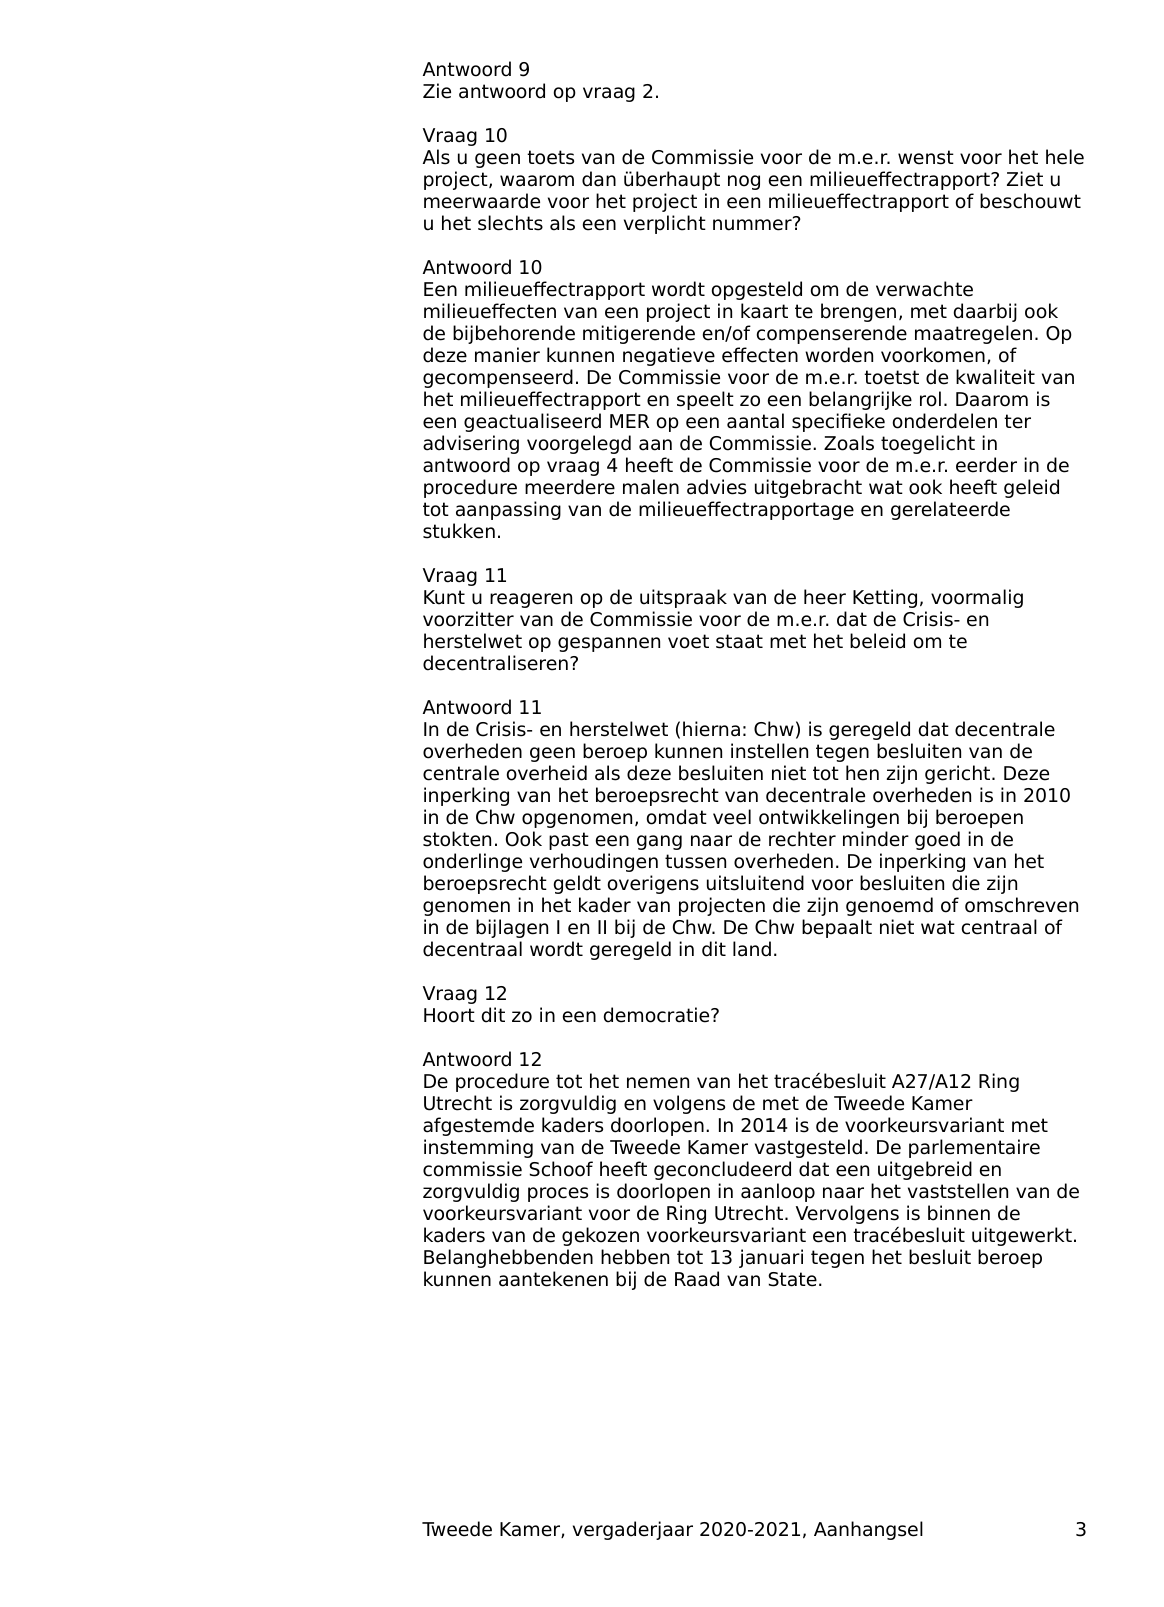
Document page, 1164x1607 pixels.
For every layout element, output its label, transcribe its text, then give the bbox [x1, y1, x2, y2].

text Antwoord 9 [422, 59, 1087, 81]
text Een milieueffectrapport wordt opgesteld om de verwachte milieueffecten van een project in kaart te brengen, met daarbij ook de bijbehorende mitigerende en/of compenserende maatregelen. Op deze manier kunnen negatieve effecten worden voorkomen, of gecompenseerd. De Commissie voor de m.e.r. toetst de kwaliteit van het milieueffectrapport en speelt zo een belangrijke rol. Daarom is een geactualiseerd MER op een aantal specifieke onderdelen ter advisering voorgelegd aan de Commissie. Zoals toegelicht in antwoord op vraag 4 heeft de Commissie voor de m.e.r. eerder in de procedure meerdere malen advies uitgebracht wat ook heeft geleid tot aanpassing van de milieueffectrapportage en gerelateerde stukken. [422, 279, 1087, 543]
text De procedure tot het nemen van het tracébesluit A27/A12 Ring Utrecht is zorgvuldig en volgens de met de Tweede Kamer afgestemde kaders doorlopen. In 2014 is de voorkeursvariant met instemming van de Tweede Kamer vastgesteld. De parlementaire commissie Schoof heeft geconcludeerd dat een uitgebreid en zorgvuldig proces is doorlopen in aanloop naar het vaststellen van de voorkeursvariant voor de Ring Utrecht. Vervolgens is binnen de kaders van de gekozen voorkeursvariant een tracébesluit uitgewerkt. Belanghebbenden hebben tot 13 januari tegen het besluit beroep kunnen aantekenen bij de Raad van State. [422, 1071, 1087, 1291]
text In de Crisis- en herstelwet (hierna: Chw) is geregeld dat decentrale overheden geen beroep kunnen instellen tegen besluiten van de centrale overheid als deze besluiten niet tot hen zijn gericht. Deze inperking van het beroepsrecht van decentrale overheden is in 2010 in de Chw opgenomen, omdat veel ontwikkelingen bij beroepen stokten. Ook past een gang naar de rechter minder goed in de onderlinge verhoudingen tussen overheden. De inperking van het beroepsrecht geldt overigens uitsluitend voor besluiten die zijn genomen in het kader van projecten die zijn genoemd of omschreven in de bijlagen I en II bij de Chw. De Chw bepaalt niet wat centraal of decentraal wordt geregeld in dit land. [422, 719, 1087, 961]
text Hoort dit zo in een democratie? [422, 1005, 1087, 1027]
text Antwoord 10 [422, 257, 1087, 279]
text Antwoord 12 [422, 1049, 1087, 1071]
text Vraag 11 [422, 565, 1087, 587]
text Antwoord 11 [422, 697, 1087, 719]
text Vraag 10 [422, 125, 1087, 147]
text Vraag 12 [422, 983, 1087, 1005]
text Kunt u reageren op de uitspraak van de heer Ketting, voormalig voorzitter van de Commissie voor de m.e.r. dat de Crisis- en herstelwet op gespannen voet staat met het beleid om te decentraliseren? [422, 587, 1087, 675]
text Als u geen toets van de Commissie voor de m.e.r. wenst voor het hele project, waarom dan überhaupt nog een milieueffectrapport? Ziet u meerwaarde voor het project in een milieueffectrapport of beschouwt u het slechts als een verplicht nummer? [422, 147, 1087, 235]
text Zie antwoord op vraag 2. [422, 81, 1087, 103]
